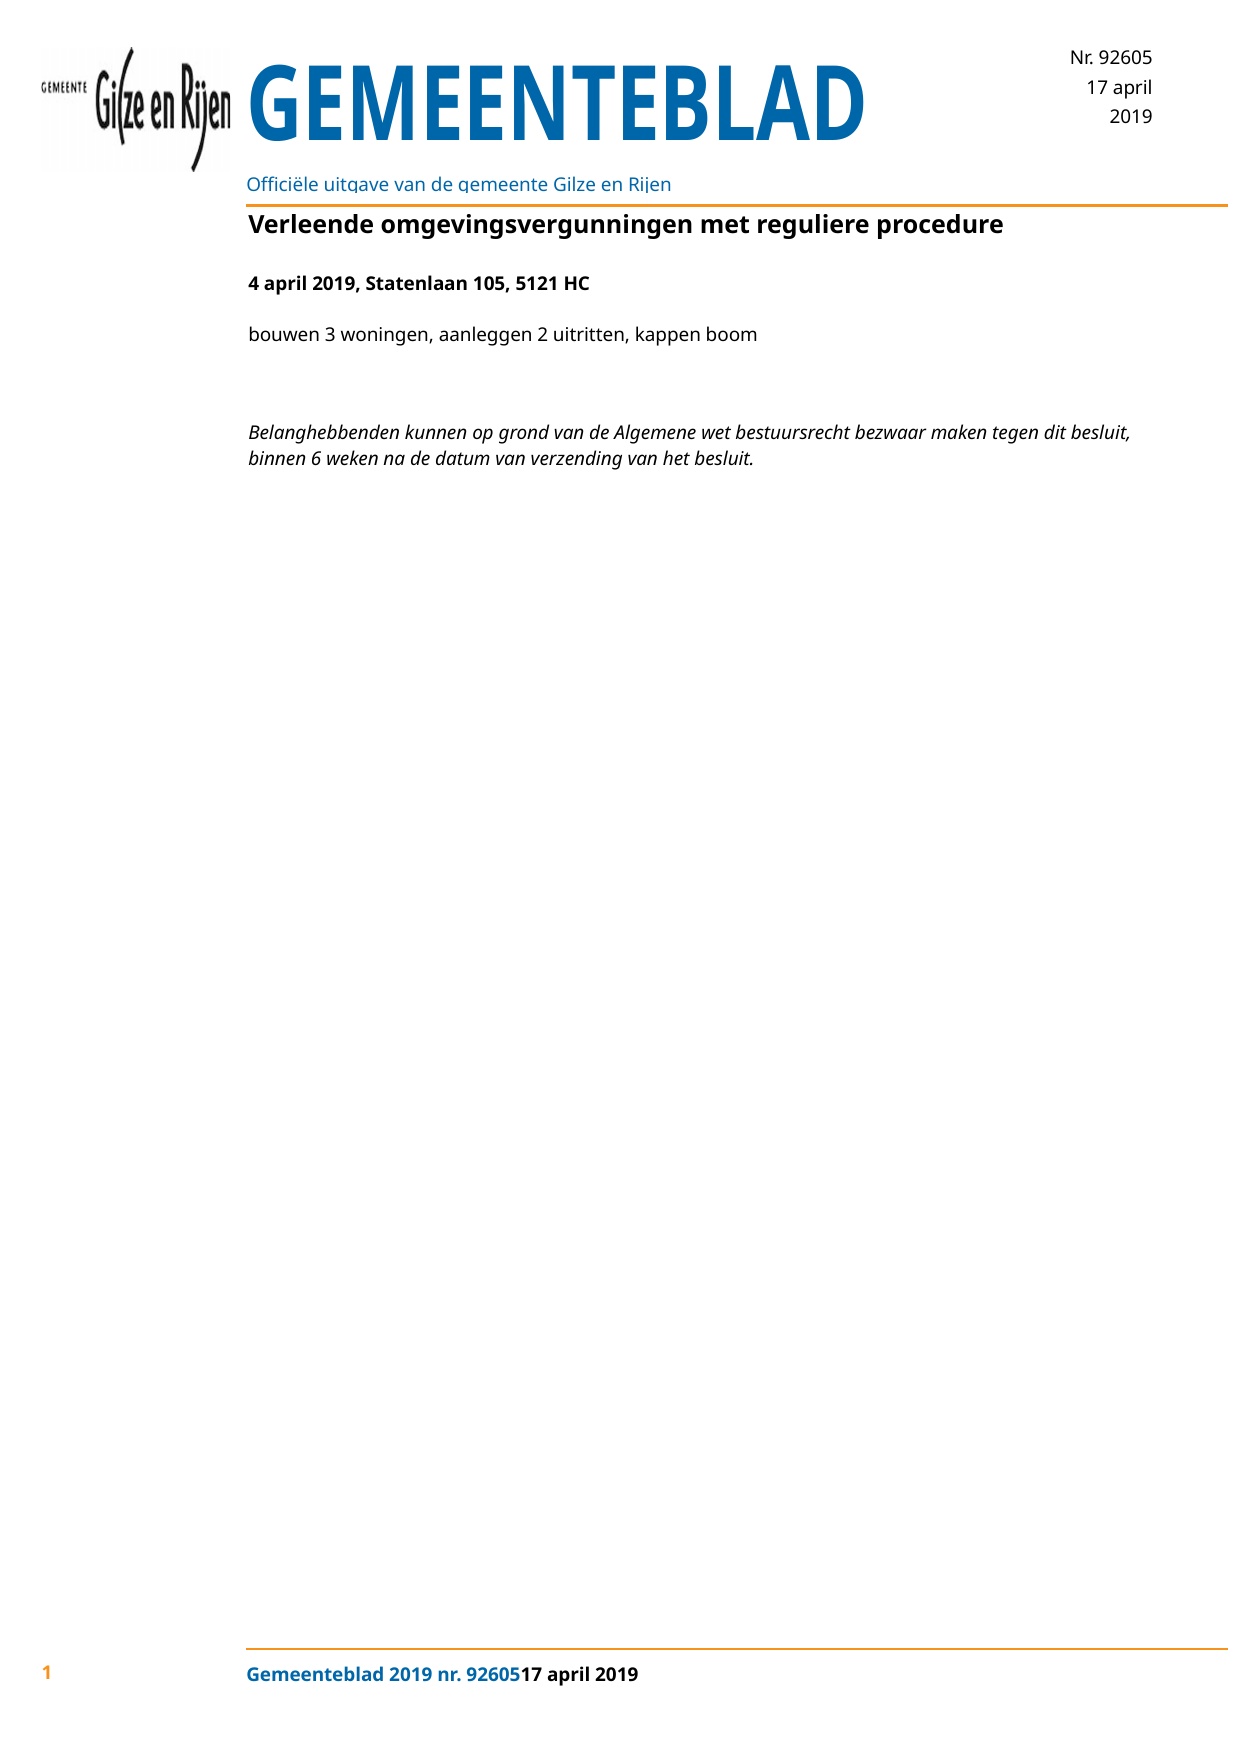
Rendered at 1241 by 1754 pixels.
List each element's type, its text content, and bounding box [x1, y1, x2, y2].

text bouwen 3 woningen, aanleggen 2 uitritten, kappen boom [248, 321, 1152, 346]
picture [41, 47, 231, 172]
text 4 april 2019, Statenlaan 105, 5121 HC [248, 270, 1152, 296]
text Verleende omgevingsvergunningen met reguliere procedure [248, 207, 1152, 241]
text Belanghebbenden kunnen op grond van de Algemene wet bestuursrecht bezwaar maken tegen dit besluit, binnen 6 weken na de datum van verzending van het besluit. [248, 419, 1152, 470]
